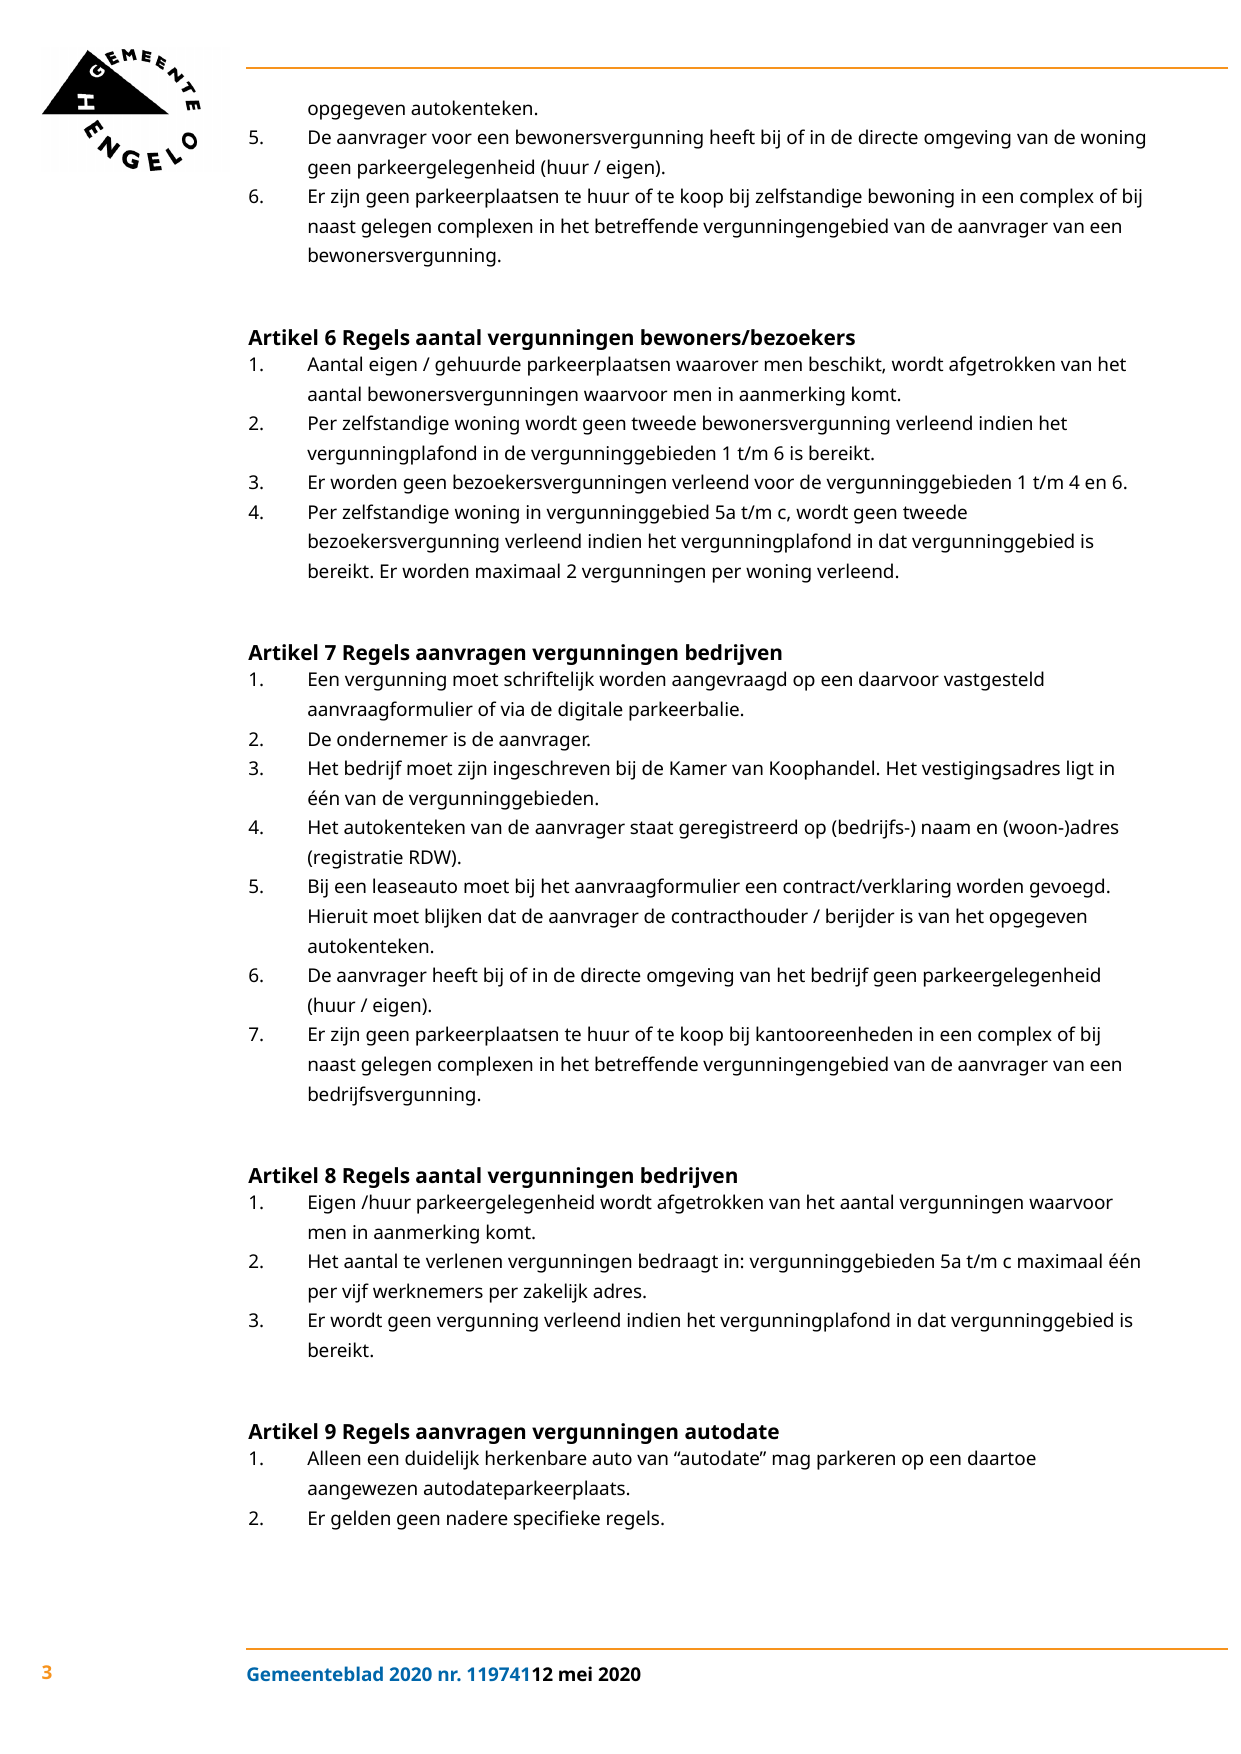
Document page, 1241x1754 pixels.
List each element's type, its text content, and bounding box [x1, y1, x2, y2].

list Aantal eigen / gehuurde parkeerplaatsen waarover men beschikt, wordt afgetrokken van het aantal bewonersvergunningen waarvoor men in aanmerking komt. [248, 351, 1152, 406]
list Per zelfstandige woning wordt geen tweede bewonersvergunning verleend indien het vergunningplafond in de vergunninggebieden 1 t/m 6 is bereikt. [248, 410, 1152, 466]
text Artikel 9 Regels aanvragen vergunningen autodate [248, 1417, 1152, 1446]
text Artikel 7 Regels aanvragen vergunningen bedrijven [248, 638, 1152, 667]
list opgegeven autokenteken. [248, 95, 1152, 121]
list Een vergunning moet schriftelijk worden aangevraagd op een daarvoor vastgesteld aanvraagformulier of via de digitale parkeerbalie. [248, 667, 1152, 722]
text Artikel 6 Regels aantal vergunningen bewoners/bezoekers [248, 323, 1152, 351]
list Alleen een duidelijk herkenbare auto van “autodate” mag parkeren op een daartoe aangewezen autodateparkeerplaats. [248, 1446, 1152, 1501]
list Het autokenteken van de aanvrager staat geregistreerd op (bedrijfs-) naam en (woon-)adres (registratie RDW). [248, 814, 1152, 870]
list Eigen /huur parkeergelegenheid wordt afgetrokken van het aantal vergunningen waarvoor men in aanmerking komt. [248, 1189, 1152, 1244]
list Er gelden geen nadere specifieke regels. [248, 1505, 1152, 1531]
list Er zijn geen parkeerplaatsen te huur of te koop bij kantooreenheden in een complex of bij naast gelegen complexen in het betreffende vergunningengebied van de aanvrager van een bedrijfsvergunning. [248, 1022, 1152, 1107]
list Bij een leaseauto moet bij het aanvraagformulier een contract/verklaring worden gevoegd. Hieruit moet blijken dat de aanvrager de contracthouder / berijder is van het opgegeven autokenteken. [248, 874, 1152, 959]
text Artikel 8 Regels aantal vergunningen bedrijven [248, 1161, 1152, 1189]
list Het bedrijf moet zijn ingeschreven bij de Kamer van Koophandel. Het vestigingsadres ligt in één van de vergunninggebieden. [248, 755, 1152, 811]
list Er worden geen bezoekersvergunningen verleend voor de vergunninggebieden 1 t/m 4 en 6. [248, 469, 1152, 495]
list Er zijn geen parkeerplaatsen te huur of te koop bij zelfstandige bewoning in een complex of bij naast gelegen complexen in het betreffende vergunningengebied van de aanvrager van een bewonersvergunning. [248, 183, 1152, 268]
picture [41, 47, 231, 172]
list Per zelfstandige woning in vergunninggebied 5a t/m c, wordt geen tweede bezoekersvergunning verleend indien het vergunningplafond in dat vergunninggebied is bereikt. Er worden maximaal 2 vergunningen per woning verleend. [248, 499, 1152, 584]
list De ondernemer is de aanvrager. [248, 726, 1152, 752]
list De aanvrager voor een bewonersvergunning heeft bij of in de directe omgeving van de woning geen parkeergelegenheid (huur / eigen). [248, 124, 1152, 180]
list Het aantal te verlenen vergunningen bedraagt in: vergunninggebieden 5a t/m c maximaal één per vijf werknemers per zakelijk adres. [248, 1248, 1152, 1304]
list De aanvrager heeft bij of in de directe omgeving van het bedrijf geen parkeergelegenheid (huur / eigen). [248, 962, 1152, 1018]
list Er wordt geen vergunning verleend indien het vergunningplafond in dat vergunninggebied is bereikt. [248, 1308, 1152, 1363]
